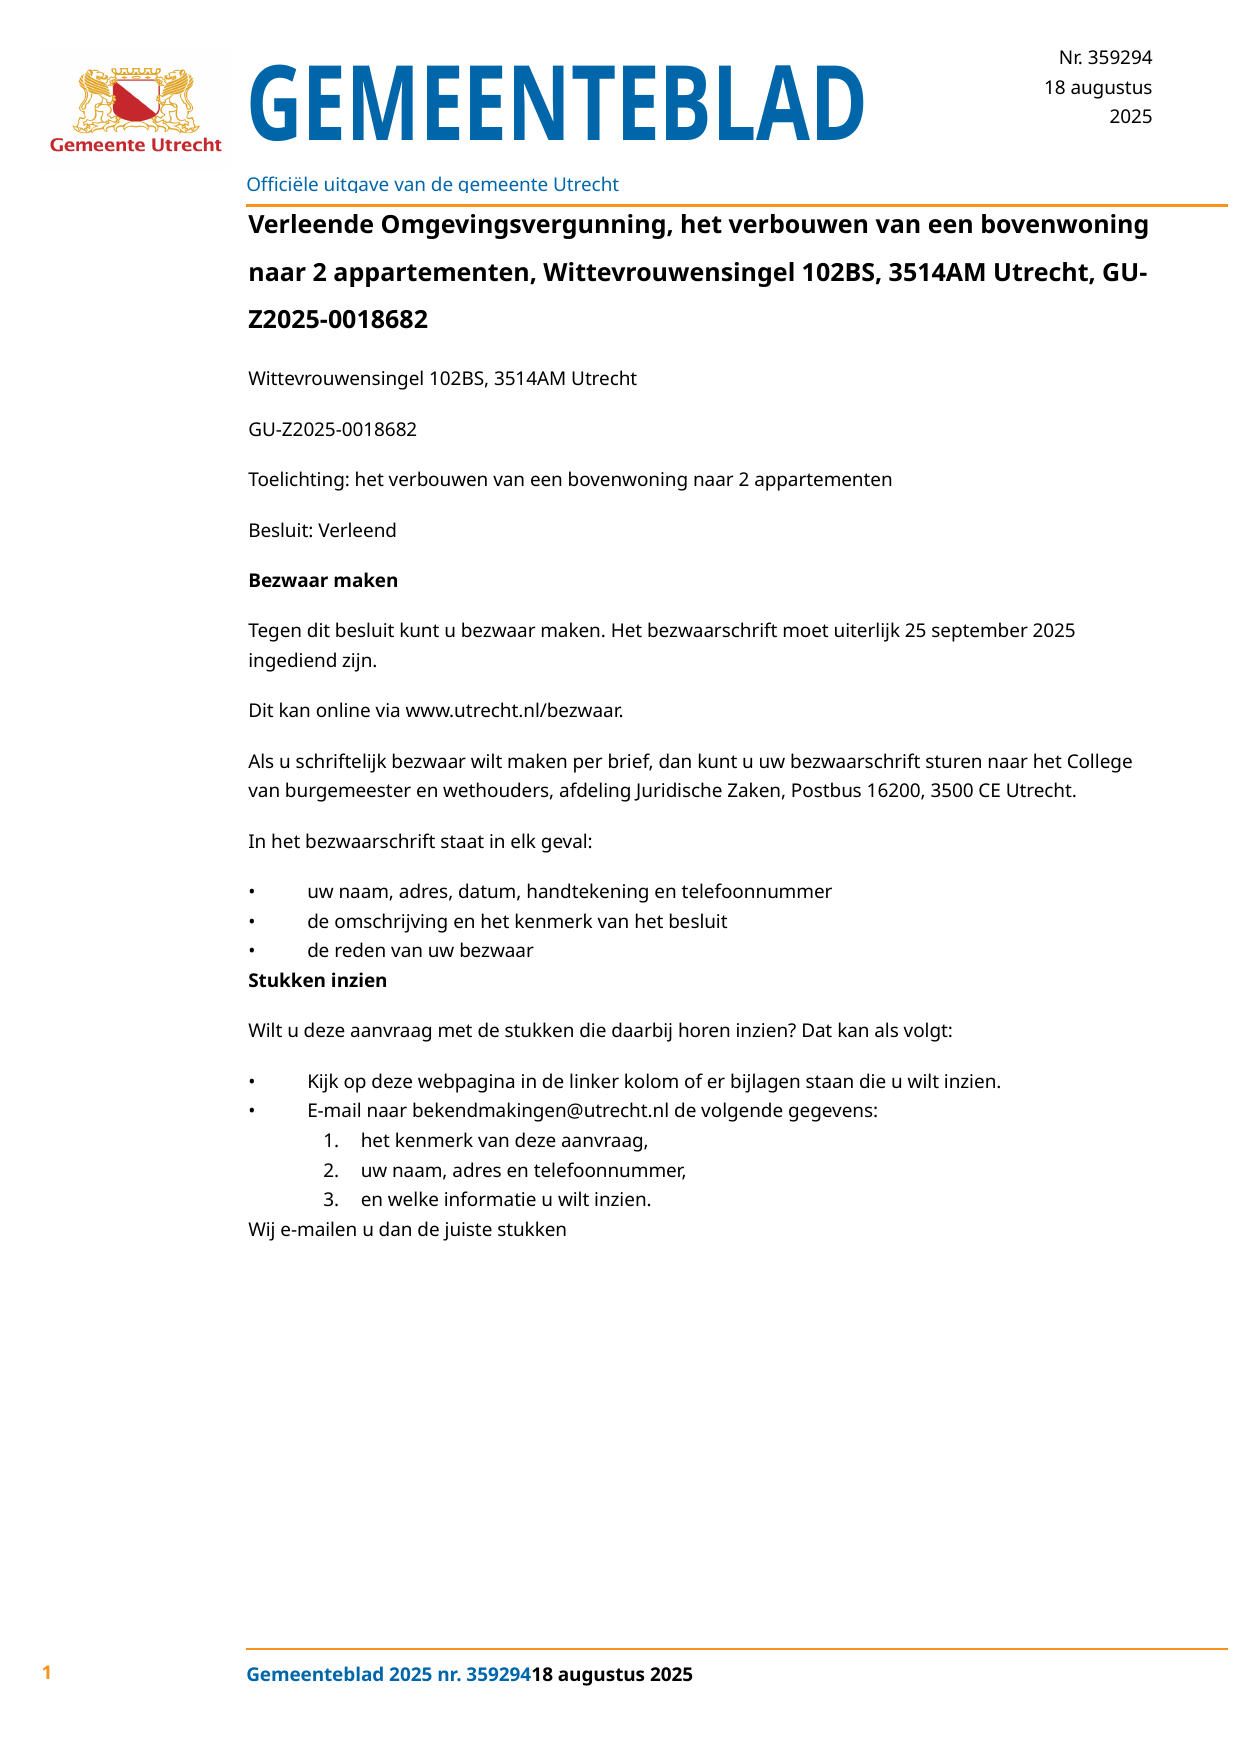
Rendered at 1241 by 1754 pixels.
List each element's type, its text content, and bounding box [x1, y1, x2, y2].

text Dit kan online via www.utrecht.nl/bezwaar. [248, 698, 1152, 723]
picture [41, 47, 231, 172]
list Kijk op deze webpagina in de linker kolom of er bijlagen staan die u wilt inzien. [248, 1068, 1152, 1094]
text Wittevrouwensingel 102BS, 3514AM Utrecht [248, 366, 1152, 391]
list E-mail naar bekendmakingen@utrecht.nl de volgende gegevens: [248, 1098, 1152, 1123]
list het kenmerk van deze aanvraag, [323, 1127, 1152, 1153]
text Verleende Omgevingsvergunning, het verbouwen van een bovenwoning naar 2 appartementen, Wittevrouwensingel 102BS, 3514AM Utrecht, GU-Z2025-0018682 [248, 207, 1152, 336]
text Stukken inzien [248, 967, 1152, 993]
text In het bezwaarschrift staat in elk geval: [248, 828, 1152, 854]
text Wilt u deze aanvraag met de stukken die daarbij horen inzien? Dat kan als volgt: [248, 1018, 1152, 1043]
text Tegen dit besluit kunt u bezwaar maken. Het bezwaarschrift moet uiterlijk 25 september 2025 ingediend zijn. [248, 618, 1152, 673]
list de omschrijving en het kenmerk van het besluit [248, 908, 1152, 934]
text Wij e-mailen u dan de juiste stukken [248, 1216, 1152, 1242]
list uw naam, adres en telefoonnummer, [323, 1157, 1152, 1182]
text Als u schriftelijk bezwaar wilt maken per brief, dan kunt u uw bezwaarschrift sturen naar het College van burgemeester en wethouders, afdeling Juridische Zaken, Postbus 16200, 3500 CE Utrecht. [248, 748, 1152, 803]
list en welke informatie u wilt inzien. [323, 1186, 1152, 1212]
text Besluit: Verleend [248, 517, 1152, 542]
list de reden van uw bezwaar [248, 938, 1152, 963]
text Toelichting: het verbouwen van een bovenwoning naar 2 appartementen [248, 466, 1152, 492]
list uw naam, adres, datum, handtekening en telefoonnummer [248, 878, 1152, 904]
text GU-Z2025-0018682 [248, 416, 1152, 442]
text Bezwaar maken [248, 567, 1152, 593]
